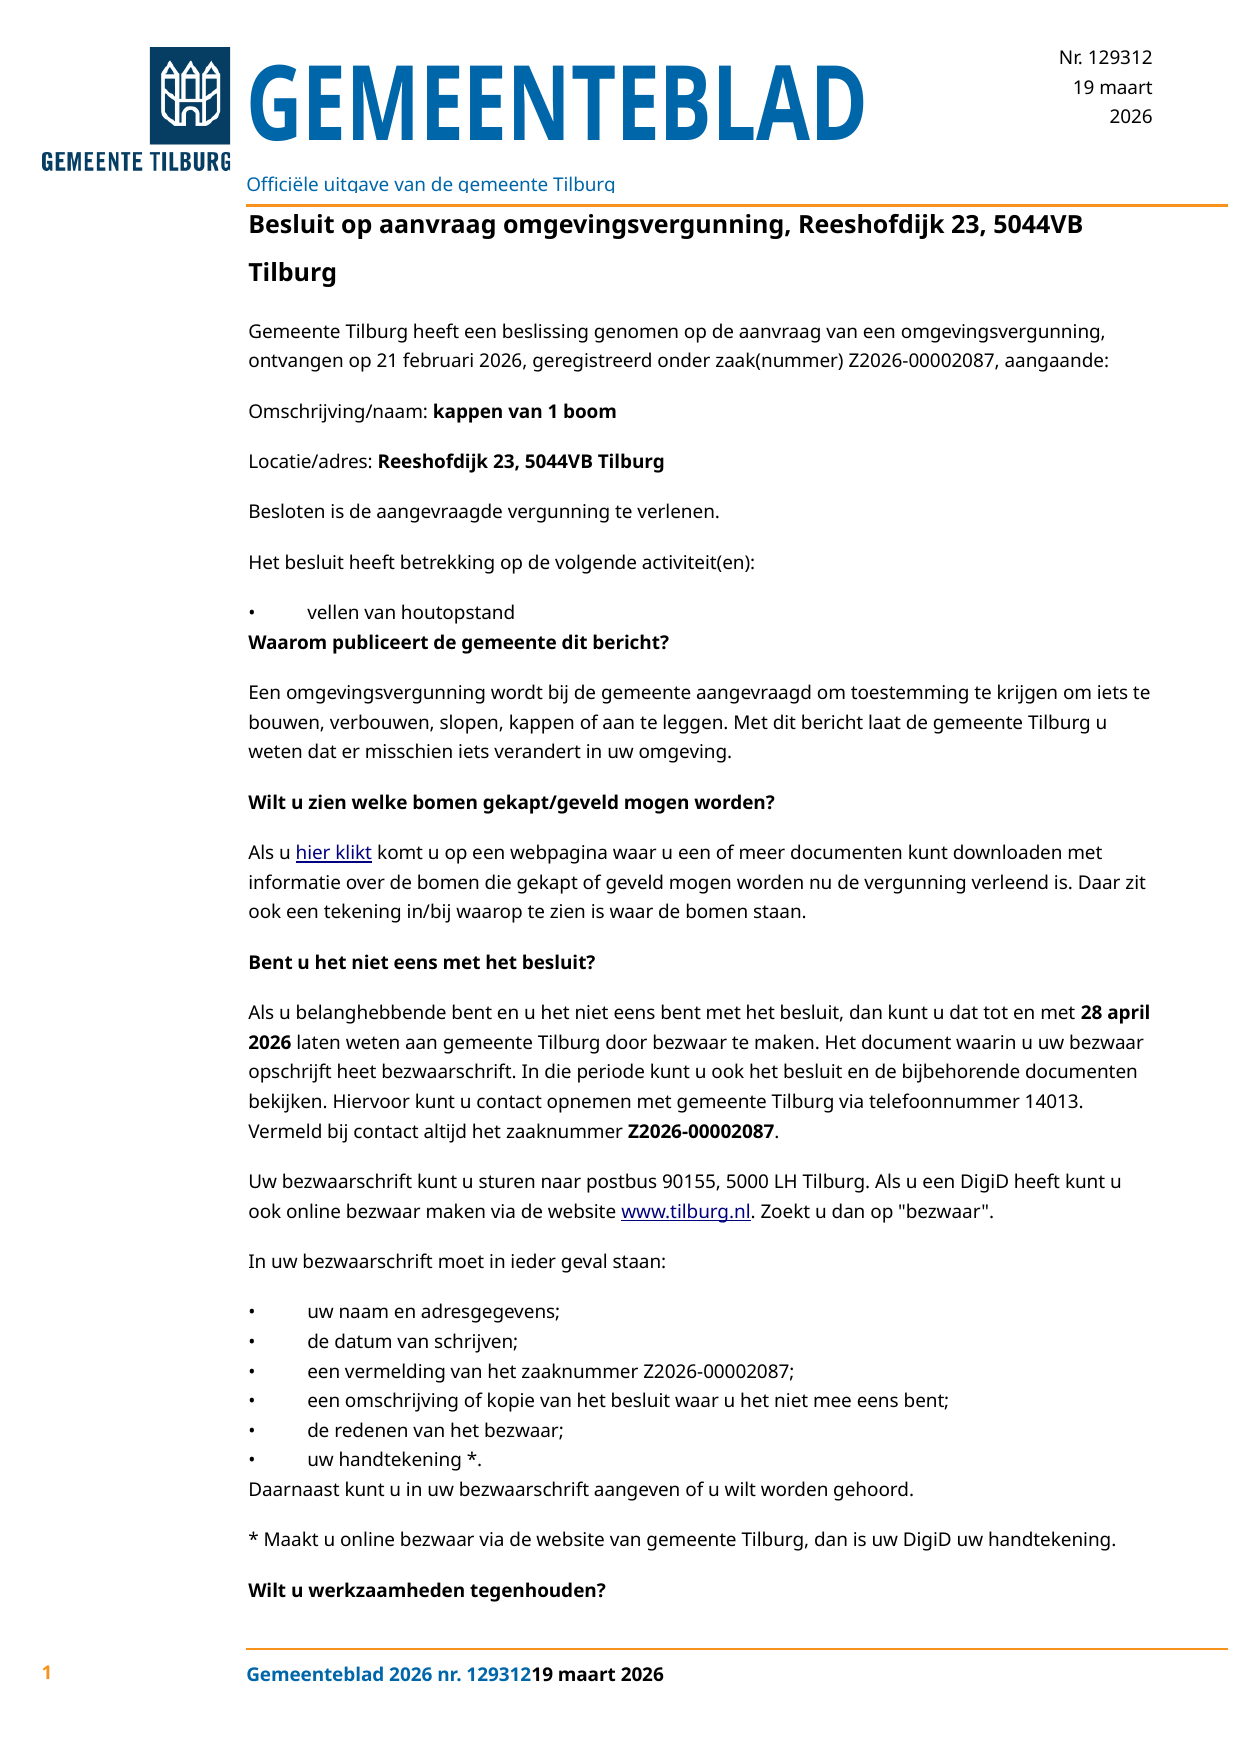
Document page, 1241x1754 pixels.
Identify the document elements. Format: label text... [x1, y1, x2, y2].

list een omschrijving of kopie van het besluit waar u het niet mee eens bent; [248, 1387, 1152, 1413]
text Als u hier klikt komt u op een webpagina waar u een of meer documenten kunt downloaden met informatie over de bomen die gekapt of geveld mogen worden nu de vergunning verleend is. Daar zit ook een tekening in/bij waarop te zien is waar de bomen staan. [248, 839, 1152, 924]
text Gemeente Tilburg heeft een beslissing genomen op de aanvraag van een omgevingsvergunning, ontvangen op 21 februari 2026, geregistreerd onder zaak(nummer) Z2026-00002087, aangaande: [248, 318, 1152, 373]
list vellen van houtopstand [248, 599, 1152, 625]
text * Maakt u online bezwaar via de website van gemeente Tilburg, dan is uw DigiD uw handtekening. [248, 1527, 1152, 1552]
text Een omgevingsvergunning wordt bij de gemeente aangevraagd om toestemming te krijgen om iets te bouwen, verbouwen, slopen, kappen of aan te leggen. Met dit bericht laat de gemeente Tilburg u weten dat er misschien iets verandert in uw omgeving. [248, 679, 1152, 764]
list de datum van schrijven; [248, 1328, 1152, 1354]
list de redenen van het bezwaar; [248, 1417, 1152, 1443]
picture [41, 47, 231, 172]
text Wilt u werkzaamheden tegenhouden? [248, 1577, 1152, 1603]
text Uw bezwaarschrift kunt u sturen naar postbus 90155, 5000 LH Tilburg. Als u een DigiD heeft kunt u ook online bezwaar maken via de website www.tilburg.nl. Zoekt u dan op "bezwaar". [248, 1168, 1152, 1224]
list uw naam en adresgegevens; [248, 1299, 1152, 1324]
text Locatie/adres: Reeshofdijk 23, 5044VB Tilburg [248, 448, 1152, 474]
text Daarnaast kunt u in uw bezwaarschrift aangeven of u wilt worden gehoord. [248, 1476, 1152, 1502]
text Bent u het niet eens met het besluit? [248, 949, 1152, 975]
text In uw bezwaarschrift moet in ieder geval staan: [248, 1248, 1152, 1274]
text Het besluit heeft betrekking op de volgende activiteit(en): [248, 549, 1152, 575]
list een vermelding van het zaaknummer Z2026-00002087; [248, 1358, 1152, 1384]
text Besloten is de aangevraagde vergunning te verlenen. [248, 499, 1152, 524]
list uw handtekening *. [248, 1447, 1152, 1472]
text Waarom publiceert de gemeente dit bericht? [248, 629, 1152, 655]
text Wilt u zien welke bomen gekapt/geveld mogen worden? [248, 789, 1152, 815]
text Als u belanghebbende bent en u het niet eens bent met het besluit, dan kunt u dat tot en met 28 april 2026 laten weten aan gemeente Tilburg door bezwaar te maken. Het document waarin u uw bezwaar opschrijft heet bezwaarschrift. In die periode kunt u ook het besluit en de bijbehorende documenten bekijken. Hiervoor kunt u contact opnemen met gemeente Tilburg via telefoonnummer 14013. Vermeld bij contact altijd het zaaknummer Z2026-00002087. [248, 999, 1152, 1144]
text Omschrijving/naam: kappen van 1 boom [248, 398, 1152, 424]
text Besluit op aanvraag omgevingsvergunning, Reeshofdijk 23, 5044VB Tilburg [248, 207, 1152, 288]
